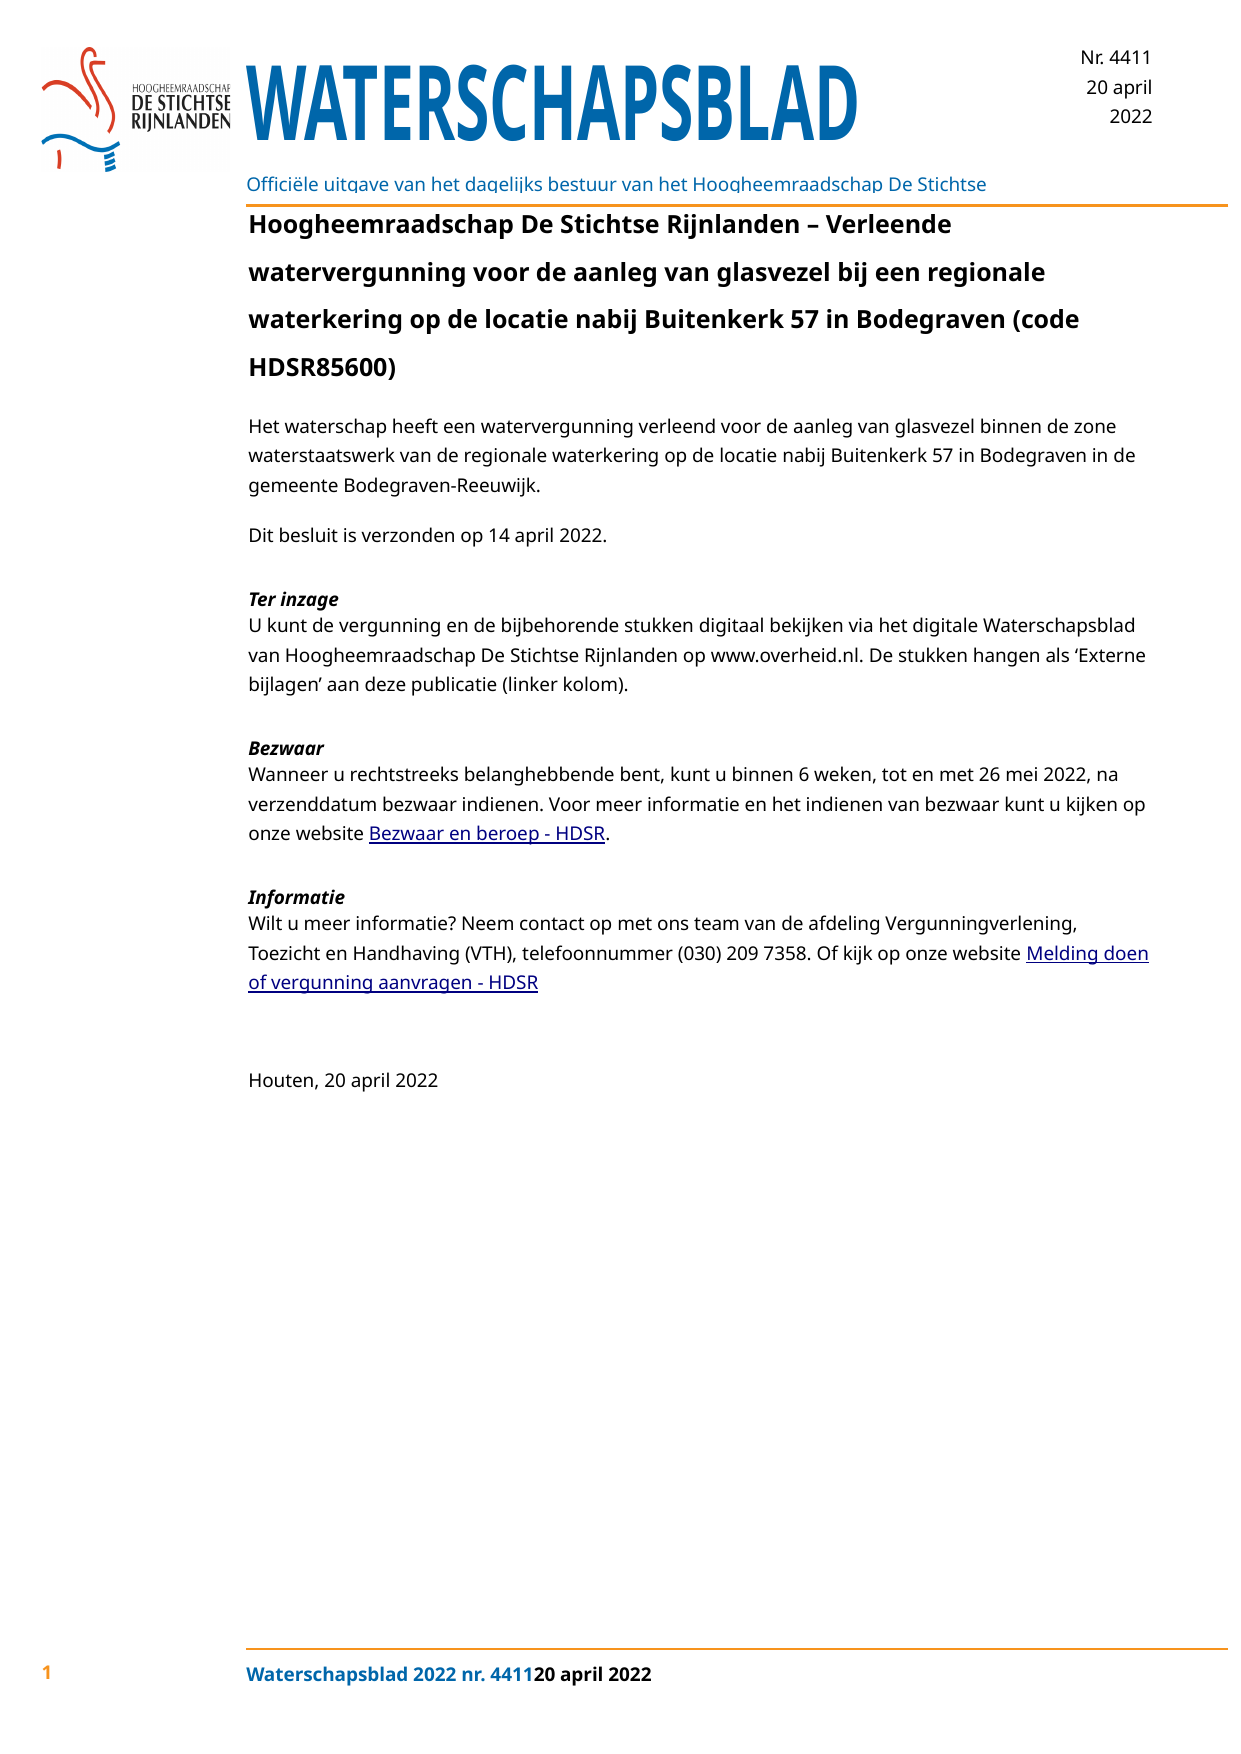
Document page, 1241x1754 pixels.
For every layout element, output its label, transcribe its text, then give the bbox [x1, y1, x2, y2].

text Wanneer u rechtstreeks belanghebbende bent, kunt u binnen 6 weken, tot en met 26 mei 2022, na verzenddatum bezwaar indienen. Voor meer informatie en het indienen van bezwaar kunt u kijken op onze website Bezwaar en beroep - HDSR. [248, 761, 1152, 846]
text Bezwaar [248, 736, 1152, 761]
text Houten, 20 april 2022 [248, 1067, 1152, 1093]
text Informatie [248, 884, 1152, 910]
picture [41, 47, 231, 172]
text Het waterschap heeft een watervergunning verleend voor de aanleg van glasvezel binnen de zone waterstaatswerk van de regionale waterkering op de locatie nabij Buitenkerk 57 in Bodegraven in de gemeente Bodegraven-Reeuwijk. [248, 413, 1152, 498]
text Dit besluit is verzonden op 14 april 2022. [248, 523, 1152, 548]
text Wilt u meer informatie? Neem contact op met ons team van de afdeling Vergunningverlening, Toezicht en Handhaving (VTH), telefoonnummer (030) 209 7358. Of kijk op onze website Melding doen of vergunning aanvragen - HDSR [248, 910, 1152, 995]
text U kunt de vergunning en de bijbehorende stukken digitaal bekijken via het digitale Waterschapsblad van Hoogheemraadschap De Stichtse Rijnlanden op www.overheid.nl. De stukken hangen als ‘Externe bijlagen’ aan deze publicatie (linker kolom). [248, 612, 1152, 697]
text Ter inzage [248, 587, 1152, 612]
text Hoogheemraadschap De Stichtse Rijnlanden – Verleende watervergunning voor de aanleg van glasvezel bij een regionale waterkering op de locatie nabij Buitenkerk 57 in Bodegraven (code HDSR85600) [248, 207, 1152, 384]
